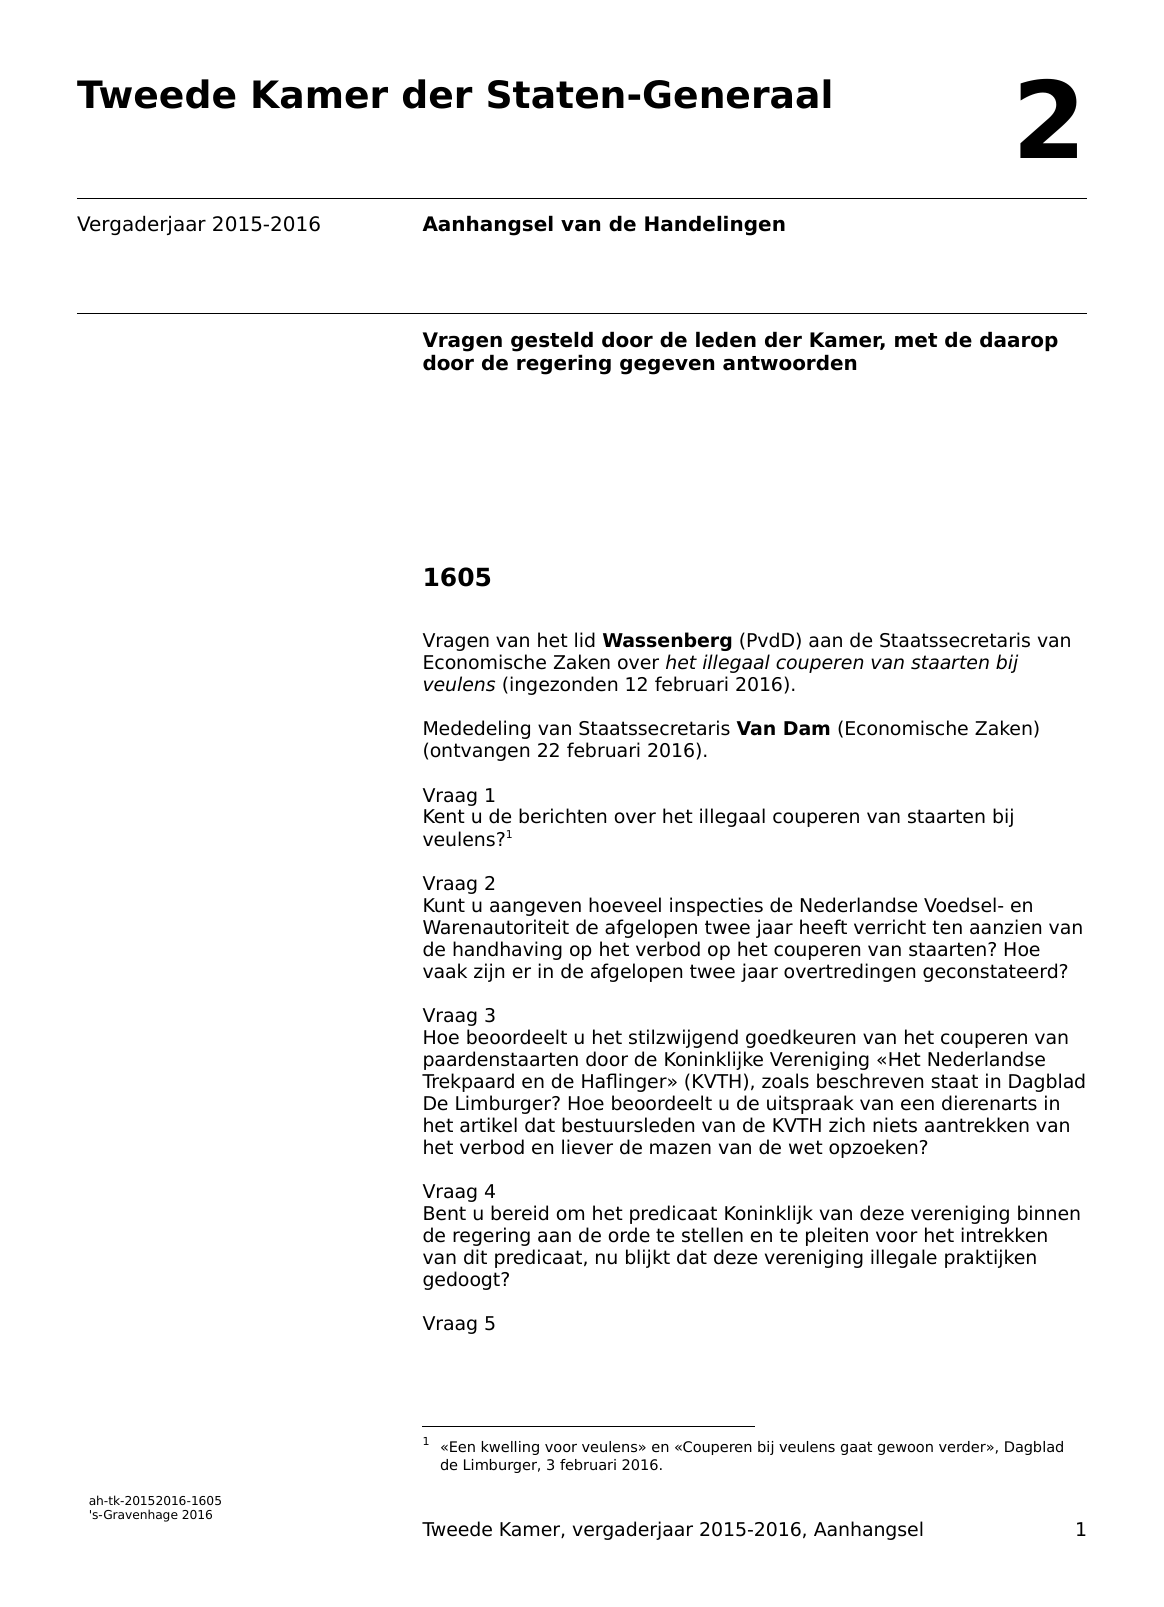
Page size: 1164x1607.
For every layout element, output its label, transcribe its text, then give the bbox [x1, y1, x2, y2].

text Vraag 3 [422, 1005, 1087, 1027]
text 's-Gravenhage 2016 [88, 1508, 323, 1522]
text «Een kwelling voor veulens» en «Couperen bij veulens gaat gewoon verder», Dagblad de Limburger, 3 februari 2016. [422, 1435, 1087, 1474]
text Kent u de berichten over het illegaal couperen van staarten bij veulens? [422, 806, 1087, 850]
table_cell Aanhangsel van de Handelingen [422, 199, 1087, 313]
table_header 2 [886, 59, 1087, 198]
text 1605 [422, 563, 1087, 592]
text Vraag 5 [422, 1313, 1087, 1335]
text Vraag 4 [422, 1181, 1087, 1203]
text Vragen van het lid Wassenberg (PvdD) aan de Staatssecretaris van Economische Zaken over het illegaal couperen van staarten bij veulens (ingezonden 12 februari 2016). [422, 630, 1087, 696]
text Vraag 2 [422, 873, 1087, 894]
text ah-tk-20152016-1605 [88, 1494, 323, 1508]
text Vraag 1 [422, 784, 1087, 806]
text Mededeling van Staatssecretaris Van Dam (Economische Zaken) (ontvangen 22 februari 2016). [422, 718, 1087, 762]
text Kunt u aangeven hoeveel inspecties de Nederlandse Voedsel- en Warenautoriteit de afgelopen twee jaar heeft verricht ten aanzien van de handhaving op het verbod op het couperen van staarten? Hoe vaak zijn er in de afgelopen twee jaar overtredingen geconstateerd? [422, 894, 1087, 982]
table_cell Vragen gesteld door de leden der Kamer, met de daarop door de regering gegeven antwoorden [422, 314, 1087, 375]
text Hoe beoordeelt u het stilzwijgend goedkeuren van het couperen van paardenstaarten door de Koninklijke Vereniging «Het Nederlandse Trekpaard en de Haflinger» (KVTH), zoals beschreven staat in Dagblad De Limburger? Hoe beoordeelt u de uitspraak van een dierenarts in het artikel dat bestuursleden van de KVTH zich niets aantrekken van het verbod en liever de mazen van de wet opzoeken? [422, 1027, 1087, 1158]
table_cell Vergaderjaar 2015-2016 [77, 199, 422, 313]
text Bent u bereid om het predicaat Koninklijk van deze vereniging binnen de regering aan de orde te stellen en te pleiten voor het intrekken van dit predicaat, nu blijkt dat deze vereniging illegale praktijken gedoogt? [422, 1203, 1087, 1291]
table_cell [77, 314, 422, 375]
table_header Tweede Kamer der Staten-Generaal [77, 59, 886, 198]
